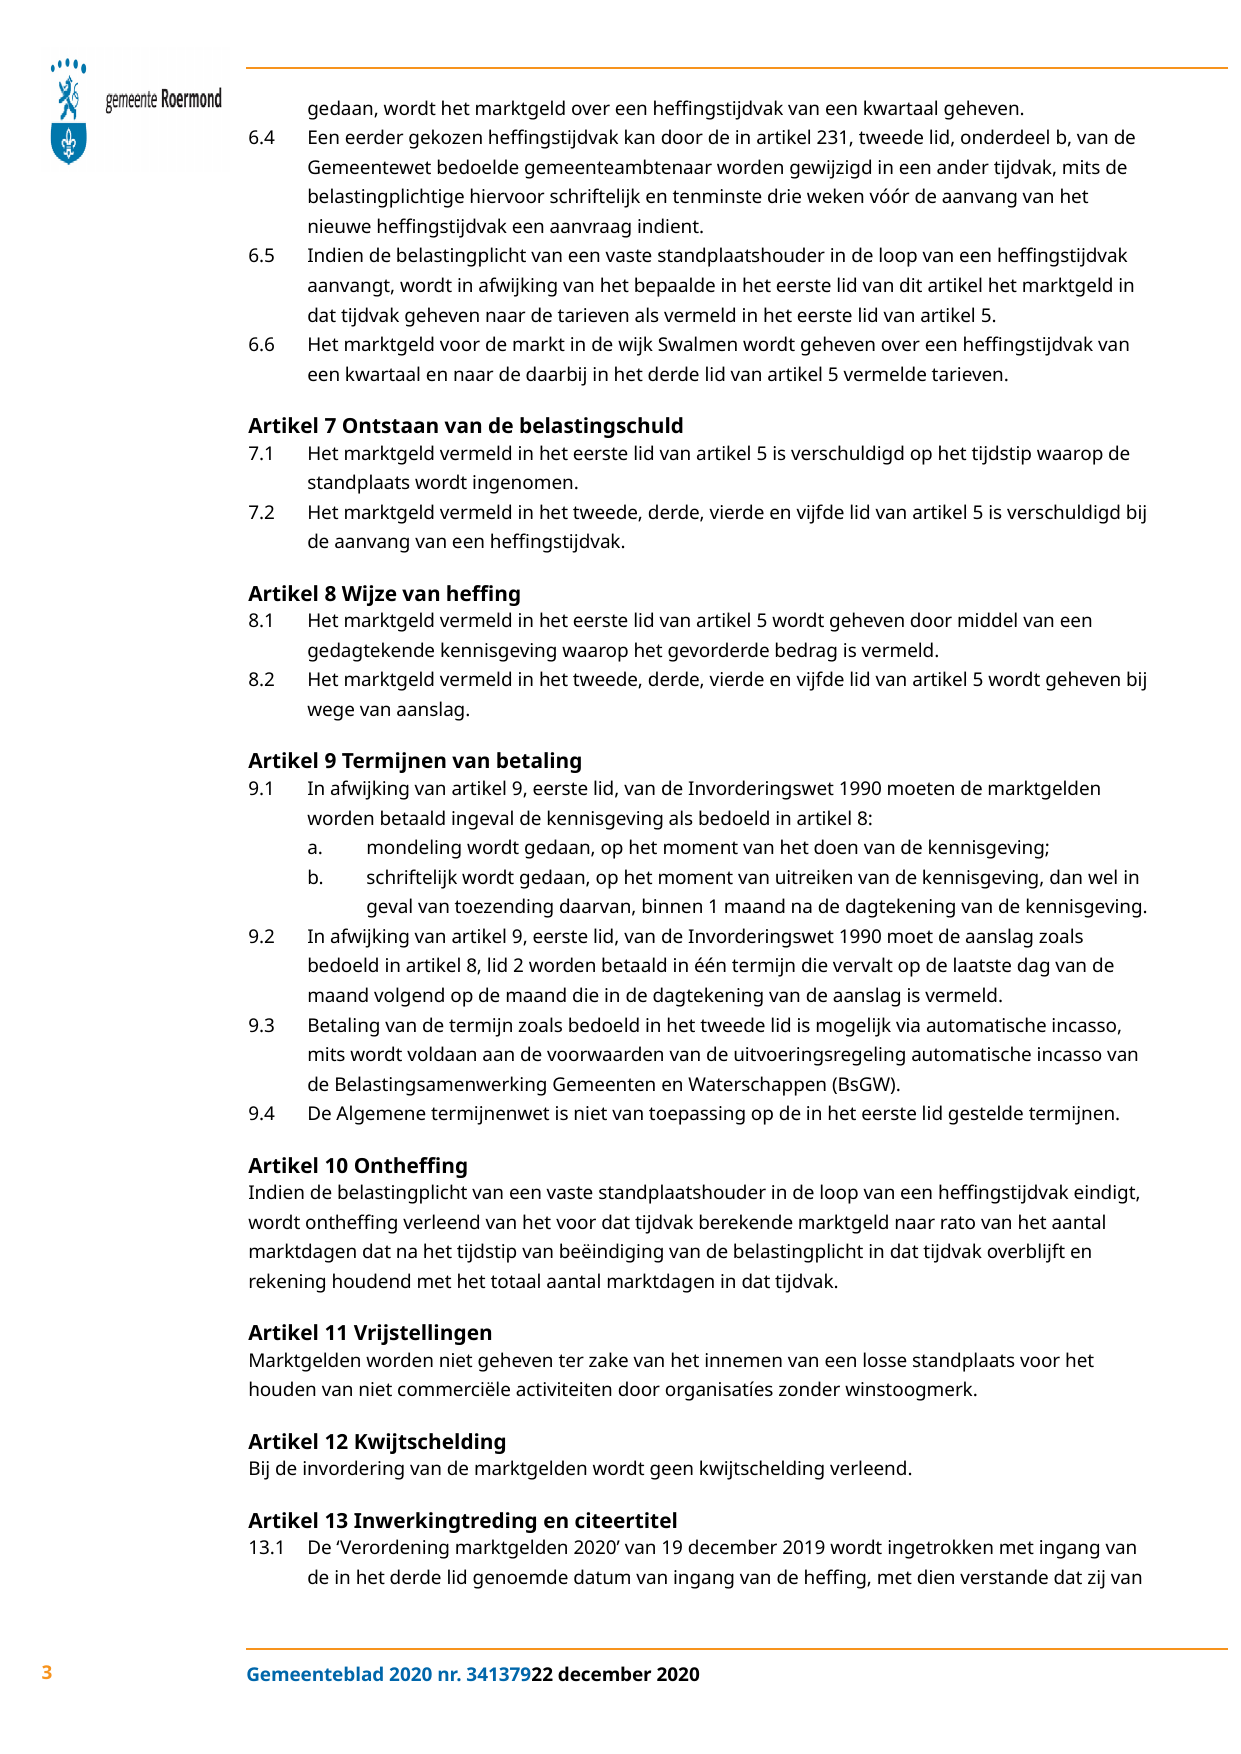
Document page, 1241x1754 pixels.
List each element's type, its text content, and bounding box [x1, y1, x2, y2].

list De Algemene termijnenwet is niet van toepassing op de in het eerste lid gestelde termijnen. [248, 1101, 1152, 1126]
list Een eerder gekozen heffingstijdvak kan door de in artikel 231, tweede lid, onderdeel b, van de Gemeentewet bedoelde gemeenteambtenaar worden gewijzigd in een ander tijdvak, mits de belastingplichtige hiervoor schriftelijk en tenminste drie weken vóór de aanvang van het nieuwe heffingstijdvak een aanvraag indient. [248, 124, 1152, 239]
text Artikel 9 Termijnen van betaling [248, 747, 1152, 775]
list gedaan, wordt het marktgeld over een heffingstijdvak van een kwartaal geheven. [248, 95, 1152, 121]
text Artikel 11 Vrijstellingen [248, 1318, 1152, 1347]
text Artikel 10 Ontheffing [248, 1151, 1152, 1179]
list Indien de belastingplicht van een vaste standplaatshouder in de loop van een heffingstijdvak aanvangt, wordt in afwijking van het bepaalde in het eerste lid van dit artikel het marktgeld in dat tijdvak geheven naar de tarieven als vermeld in het eerste lid van artikel 5. [248, 243, 1152, 328]
text Marktgelden worden niet geheven ter zake van het innemen van een losse standplaats voor het houden van niet commerciële activiteiten door organisatíes zonder winstoogmerk. [248, 1347, 1152, 1402]
list schriftelijk wordt gedaan, op het moment van uitreiken van de kennisgeving, dan wel in geval van toezending daarvan, binnen 1 maand na de dagtekening van de kennisgeving. [307, 864, 1152, 919]
text Bij de invordering van de marktgelden wordt geen kwijtschelding verleend. [248, 1455, 1152, 1481]
list mondeling wordt gedaan, op het moment van het doen van de kennisgeving; [307, 834, 1152, 860]
text Indien de belastingplicht van een vaste standplaatshouder in de loop van een heffingstijdvak eindigt, wordt ontheffing verleend van het voor dat tijdvak berekende marktgeld naar rato van het aantal marktdagen dat na het tijdstip van beëindiging van de belastingplicht in dat tijdvak overblijft en rekening houdend met het totaal aantal marktdagen in dat tijdvak. [248, 1179, 1152, 1294]
list Het marktgeld vermeld in het tweede, derde, vierde en vijfde lid van artikel 5 is verschuldigd bij de aanvang van een heffingstijdvak. [248, 499, 1152, 554]
list Het marktgeld vermeld in het eerste lid van artikel 5 wordt geheven door middel van een gedagtekende kennisgeving waarop het gevorderde bedrag is vermeld. [248, 607, 1152, 663]
text Artikel 13 Inwerkingtreding en citeertitel [248, 1506, 1152, 1534]
list In afwijking van artikel 9, eerste lid, van de Invorderingswet 1990 moeten de marktgelden worden betaald ingeval de kennisgeving als bedoeld in artikel 8: [248, 775, 1152, 830]
text Artikel 7 Ontstaan van de belastingschuld [248, 411, 1152, 440]
list In afwijking van artikel 9, eerste lid, van de Invorderingswet 1990 moet de aanslag zoals bedoeld in artikel 8, lid 2 worden betaald in één termijn die vervalt op de laatste dag van de maand volgend op de maand die in de dagtekening van de aanslag is vermeld. [248, 923, 1152, 1008]
list Betaling van de termijn zoals bedoeld in het tweede lid is mogelijk via automatische incasso, mits wordt voldaan aan de voorwaarden van de uitvoeringsregeling automatische incasso van de Belastingsamenwerking Gemeenten en Waterschappen (BsGW). [248, 1012, 1152, 1097]
picture [41, 47, 231, 172]
list Het marktgeld vermeld in het tweede, derde, vierde en vijfde lid van artikel 5 wordt geheven bij wege van aanslag. [248, 667, 1152, 722]
text Artikel 12 Kwijtschelding [248, 1427, 1152, 1455]
text Artikel 8 Wijze van heffing [248, 579, 1152, 607]
list De ‘Verordening marktgelden 2020’ van 19 december 2019 wordt ingetrokken met ingang van de in het derde lid genoemde datum van ingang van de heffing, met dien verstande dat zij van [248, 1534, 1152, 1589]
list Het marktgeld vermeld in het eerste lid van artikel 5 is verschuldigd op het tijdstip waarop de standplaats wordt ingenomen. [248, 440, 1152, 495]
list Het marktgeld voor de markt in de wijk Swalmen wordt geheven over een heffingstijdvak van een kwartaal en naar de daarbij in het derde lid van artikel 5 vermelde tarieven. [248, 331, 1152, 387]
